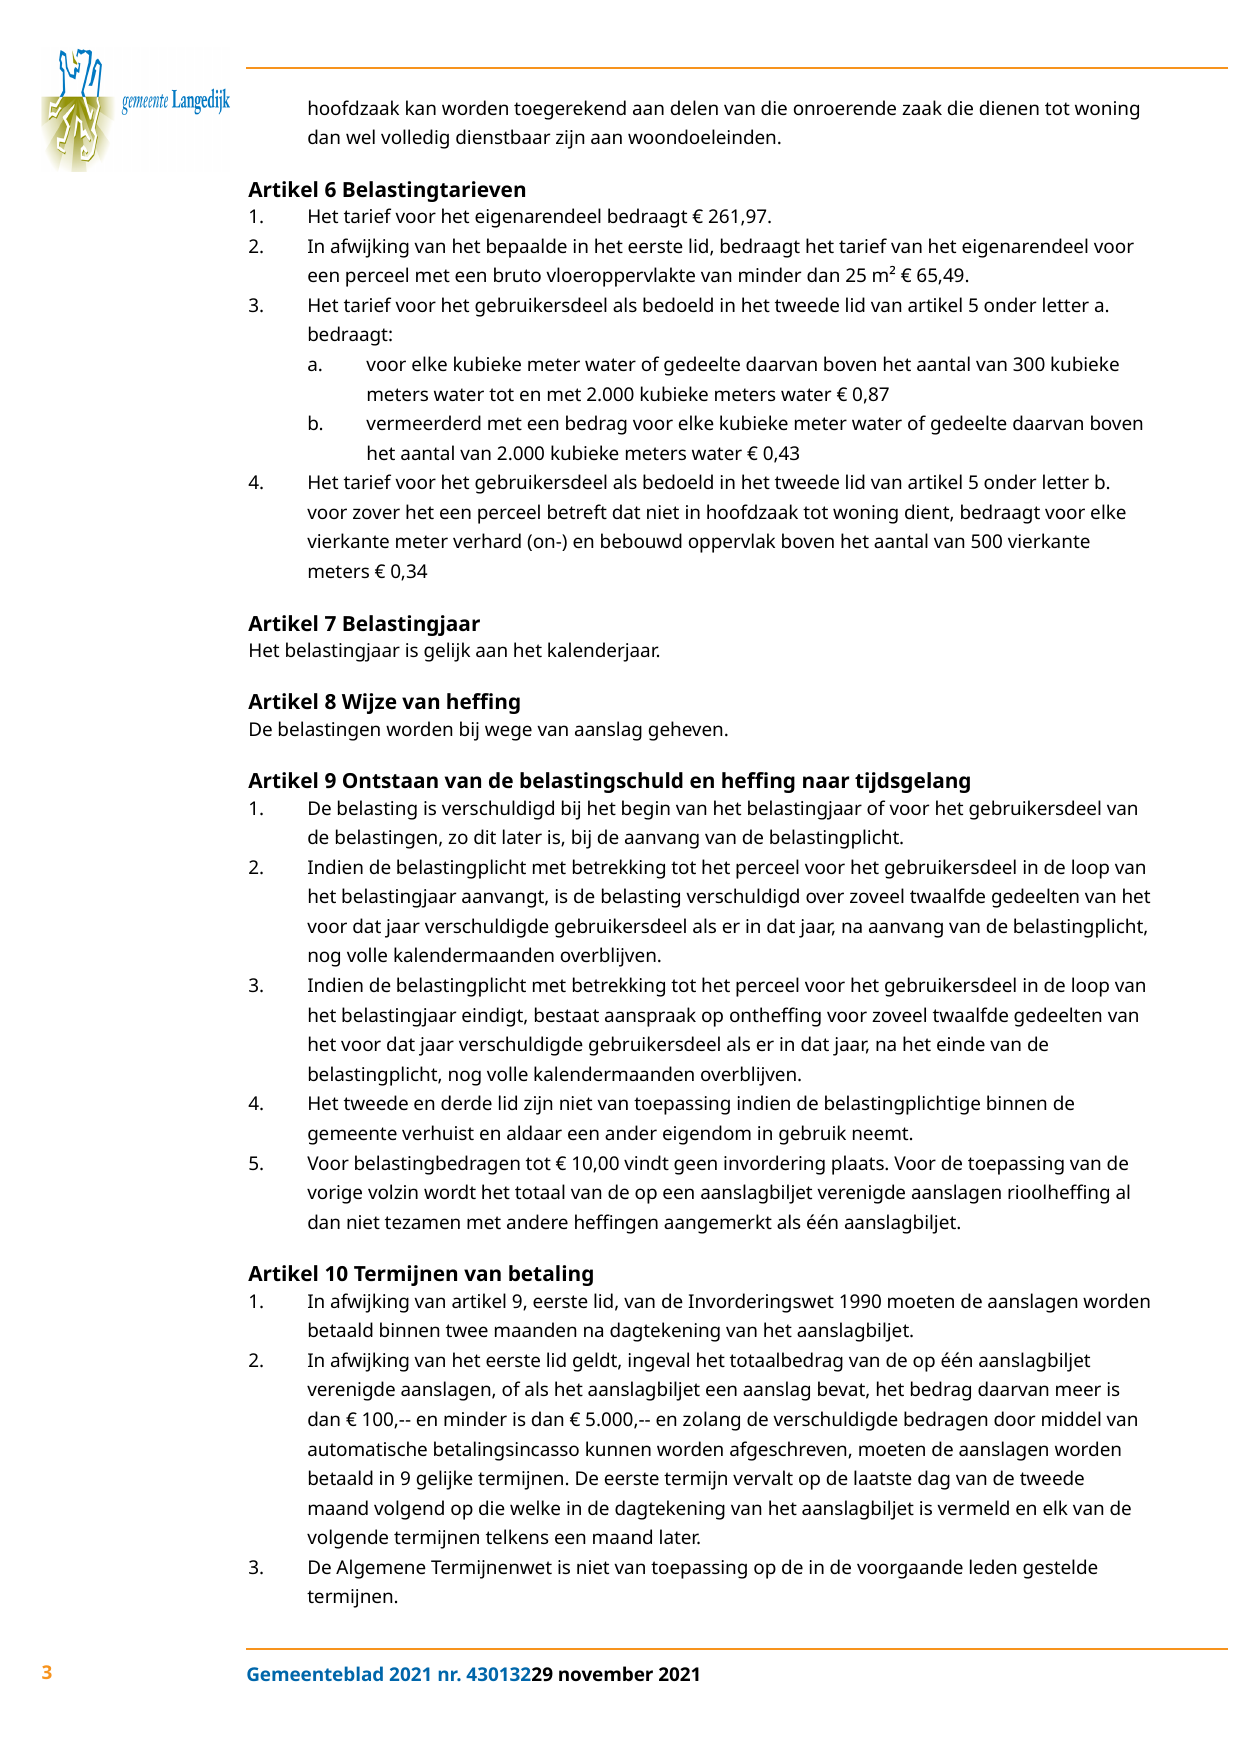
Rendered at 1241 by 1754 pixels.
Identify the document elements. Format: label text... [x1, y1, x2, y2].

text De belastingen worden bij wege van aanslag geheven. [248, 716, 1152, 742]
text Het belastingjaar is gelijk aan het kalenderjaar. [248, 637, 1152, 663]
text Artikel 9 Ontstaan van de belastingschuld en heffing naar tijdsgelang [248, 766, 1152, 795]
list voor elke kubieke meter water of gedeelte daarvan boven het aantal van 300 kubieke meters water tot en met 2.000 kubieke meters water € 0,87 [307, 351, 1152, 406]
text Artikel 7 Belastingjaar [248, 609, 1152, 637]
list In afwijking van het eerste lid geldt, ingeval het totaalbedrag van de op één aanslagbiljet verenigde aanslagen, of als het aanslagbiljet een aanslag bevat, het bedrag daarvan meer is dan € 100,-- en minder is dan € 5.000,-- en zolang de verschuldigde bedragen door middel van automatische betalingsincasso kunnen worden afgeschreven, moeten de aanslagen worden betaald in 9 gelijke termijnen. De eerste termijn vervalt op de laatste dag van de tweede maand volgend op die welke in de dagtekening van het aanslagbiljet is vermeld en elk van de volgende termijnen telkens een maand later. [248, 1347, 1152, 1550]
list hoofdzaak kan worden toegerekend aan delen van die onroerende zaak die dienen tot woning dan wel volledig dienstbaar zijn aan woondoeleinden. [248, 95, 1152, 150]
list Het tarief voor het gebruikersdeel als bedoeld in het tweede lid van artikel 5 onder letter a. bedraagt: [248, 292, 1152, 347]
text Artikel 10 Termijnen van betaling [248, 1259, 1152, 1288]
text Artikel 6 Belastingtarieven [248, 175, 1152, 203]
list Voor belastingbedragen tot € 10,00 vindt geen invordering plaats. Voor de toepassing van de vorige volzin wordt het totaal van de op een aanslagbiljet verenigde aanslagen rioolheffing al dan niet tezamen met andere heffingen aangemerkt als één aanslagbiljet. [248, 1150, 1152, 1235]
list Indien de belastingplicht met betrekking tot het perceel voor het gebruikersdeel in de loop van het belastingjaar eindigt, bestaat aanspraak op ontheffing voor zoveel twaalfde gedeelten van het voor dat jaar verschuldigde gebruikersdeel als er in dat jaar, na het einde van de belastingplicht, nog volle kalendermaanden overblijven. [248, 972, 1152, 1087]
picture [41, 47, 231, 172]
list Het tarief voor het gebruikersdeel als bedoeld in het tweede lid van artikel 5 onder letter b. voor zover het een perceel betreft dat niet in hoofdzaak tot woning dient, bedraagt voor elke vierkante meter verhard (on-) en bebouwd oppervlak boven het aantal van 500 vierkante meters € 0,34 [248, 469, 1152, 584]
text Artikel 8 Wijze van heffing [248, 687, 1152, 716]
list vermeerderd met een bedrag voor elke kubieke meter water of gedeelte daarvan boven het aantal van 2.000 kubieke meters water € 0,43 [307, 410, 1152, 466]
list De Algemene Termijnenwet is niet van toepassing op de in de voorgaande leden gestelde termijnen. [248, 1554, 1152, 1609]
list Het tweede en derde lid zijn niet van toepassing indien de belastingplichtige binnen de gemeente verhuist en aldaar een ander eigendom in gebruik neemt. [248, 1091, 1152, 1146]
list Indien de belastingplicht met betrekking tot het perceel voor het gebruikersdeel in de loop van het belastingjaar aanvangt, is de belasting verschuldigd over zoveel twaalfde gedeelten van het voor dat jaar verschuldigde gebruikersdeel als er in dat jaar, na aanvang van de belastingplicht, nog volle kalendermaanden overblijven. [248, 854, 1152, 968]
list In afwijking van het bepaalde in het eerste lid, bedraagt het tarief van het eigenarendeel voor een perceel met een bruto vloeroppervlakte van minder dan 25 m² € 65,49. [248, 233, 1152, 288]
list De belasting is verschuldigd bij het begin van het belastingjaar of voor het gebruikersdeel van de belastingen, zo dit later is, bij de aanvang van de belastingplicht. [248, 795, 1152, 850]
list In afwijking van artikel 9, eerste lid, van de Invorderingswet 1990 moeten de aanslagen worden betaald binnen twee maanden na dagtekening van het aanslagbiljet. [248, 1288, 1152, 1343]
list Het tarief voor het eigenarendeel bedraagt € 261,97. [248, 203, 1152, 229]
